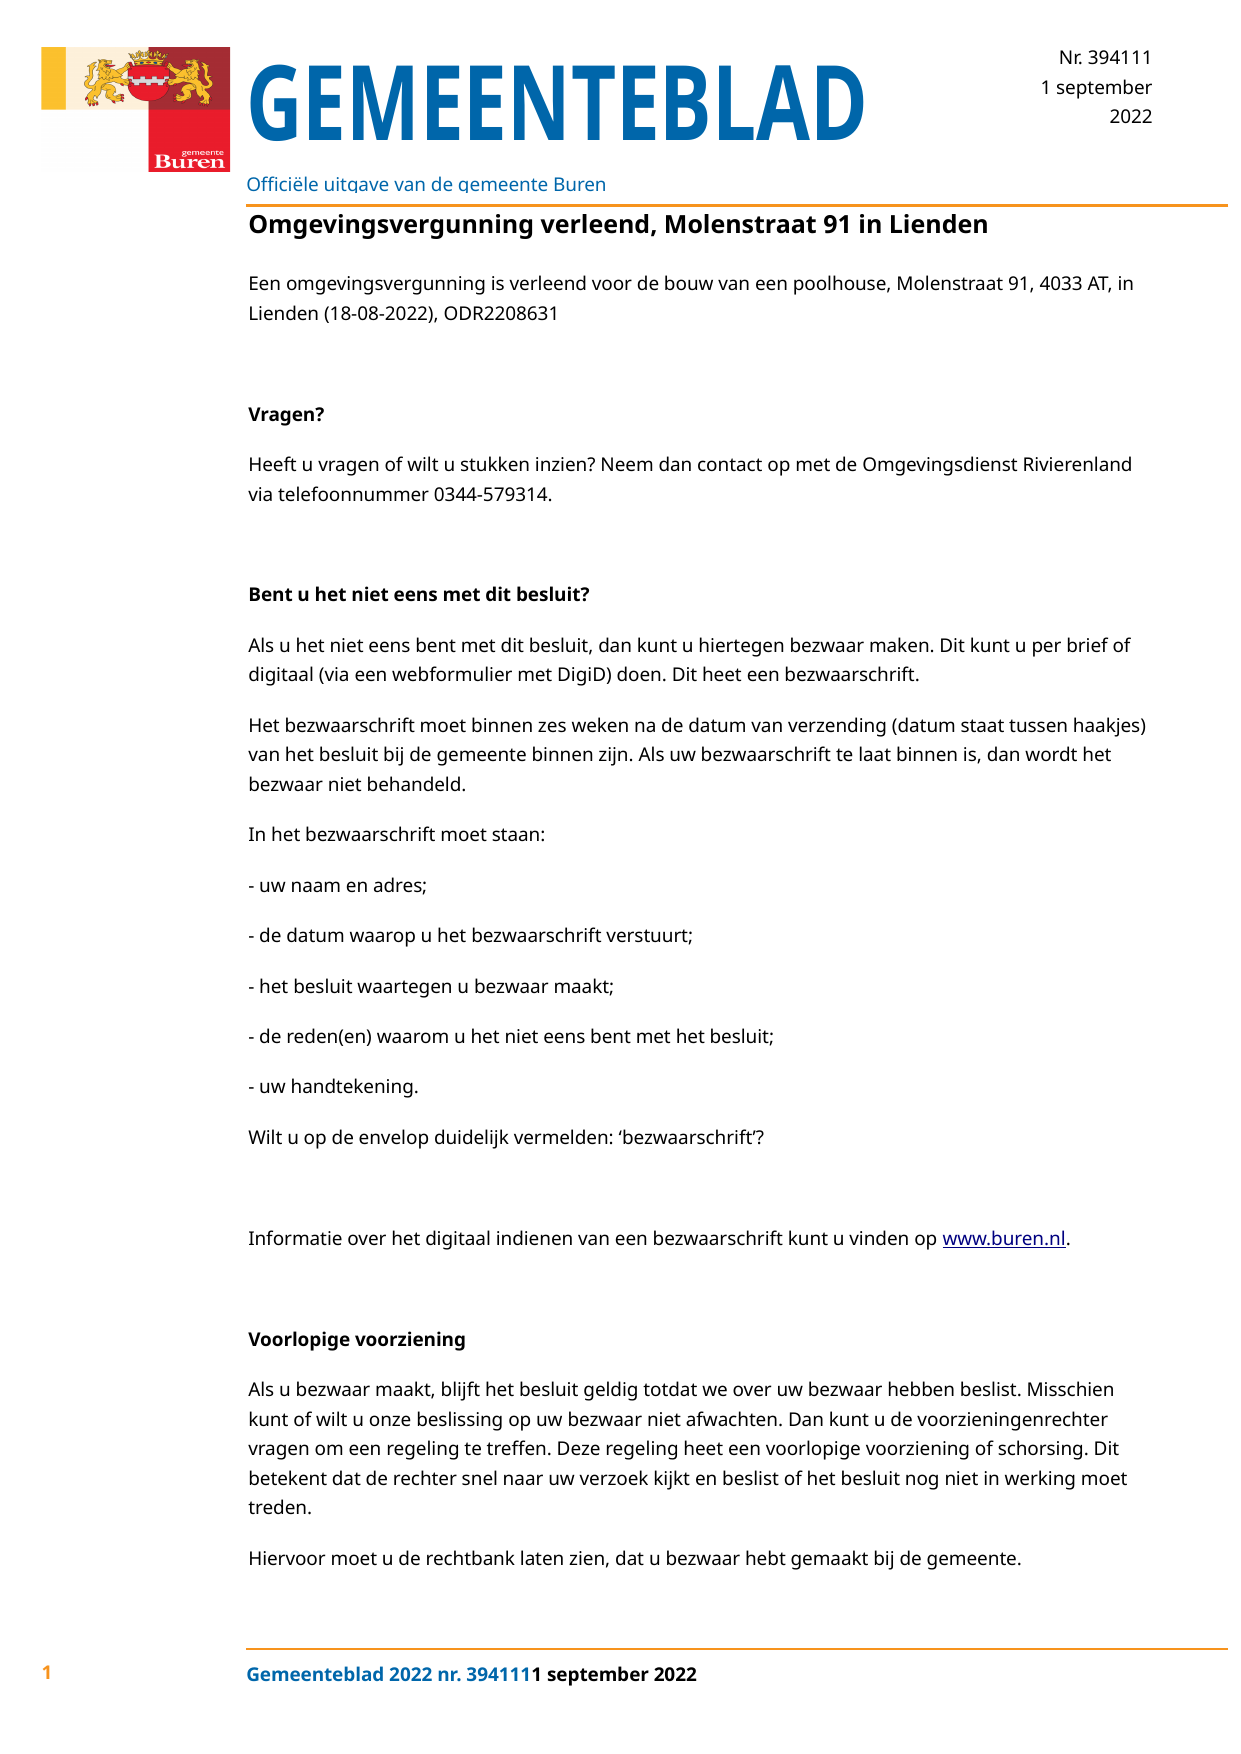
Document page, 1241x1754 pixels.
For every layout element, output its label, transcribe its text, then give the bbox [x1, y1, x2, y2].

text - uw handtekening. [248, 1074, 1152, 1099]
text - de reden(en) waarom u het niet eens bent met het besluit; [248, 1023, 1152, 1049]
text - het besluit waartegen u bezwaar maakt; [248, 973, 1152, 998]
picture [41, 47, 231, 172]
text In het bezwaarschrift moet staan: [248, 822, 1152, 847]
text Voorlopige voorziening [248, 1326, 1152, 1351]
text Vragen? [248, 401, 1152, 426]
text Wilt u op de envelop duidelijk vermelden: ‘bezwaarschrift’? [248, 1124, 1152, 1150]
text Het bezwaarschrift moet binnen zes weken na de datum van verzending (datum staat tussen haakjes) van het besluit bij de gemeente binnen zijn. Als uw bezwaarschrift te laat binnen is, dan wordt het bezwaar niet behandeld. [248, 712, 1152, 797]
text Hiervoor moet u de rechtbank laten zien, dat u bezwaar hebt gemaakt bij de gemeente. [248, 1545, 1152, 1571]
text - uw naam en adres; [248, 872, 1152, 898]
text - de datum waarop u het bezwaarschrift verstuurt; [248, 922, 1152, 948]
text Als u bezwaar maakt, blijft het besluit geldig totdat we over uw bezwaar hebben beslist. Misschien kunt of wilt u onze beslissing op uw bezwaar niet afwachten. Dan kunt u de voorzieningenrechter vragen om een regeling te treffen. Deze regeling heet een voorlopige voorziening of schorsing. Dit betekent dat de rechter snel naar uw verzoek kijkt en beslist of het besluit nog niet in werking moet treden. [248, 1376, 1152, 1520]
text Omgevingsvergunning verleend, Molenstraat 91 in Lienden [248, 207, 1152, 241]
text Als u het niet eens bent met dit besluit, dan kunt u hiertegen bezwaar maken. Dit kunt u per brief of digitaal (via een webformulier met DigiD) doen. Dit heet een bezwaarschrift. [248, 632, 1152, 687]
text Bent u het niet eens met dit besluit? [248, 582, 1152, 607]
text Een omgevingsvergunning is verleend voor de bouw van een poolhouse, Molenstraat 91, 4033 AT, in Lienden (18-08-2022), ODR2208631 [248, 270, 1152, 326]
text Heeft u vragen of wilt u stukken inzien? Neem dan contact op met de Omgevingsdienst Rivierenland via telefoonnummer 0344-579314. [248, 451, 1152, 506]
text Informatie over het digitaal indienen van een bezwaarschrift kunt u vinden op www.buren.nl. [248, 1225, 1152, 1251]
